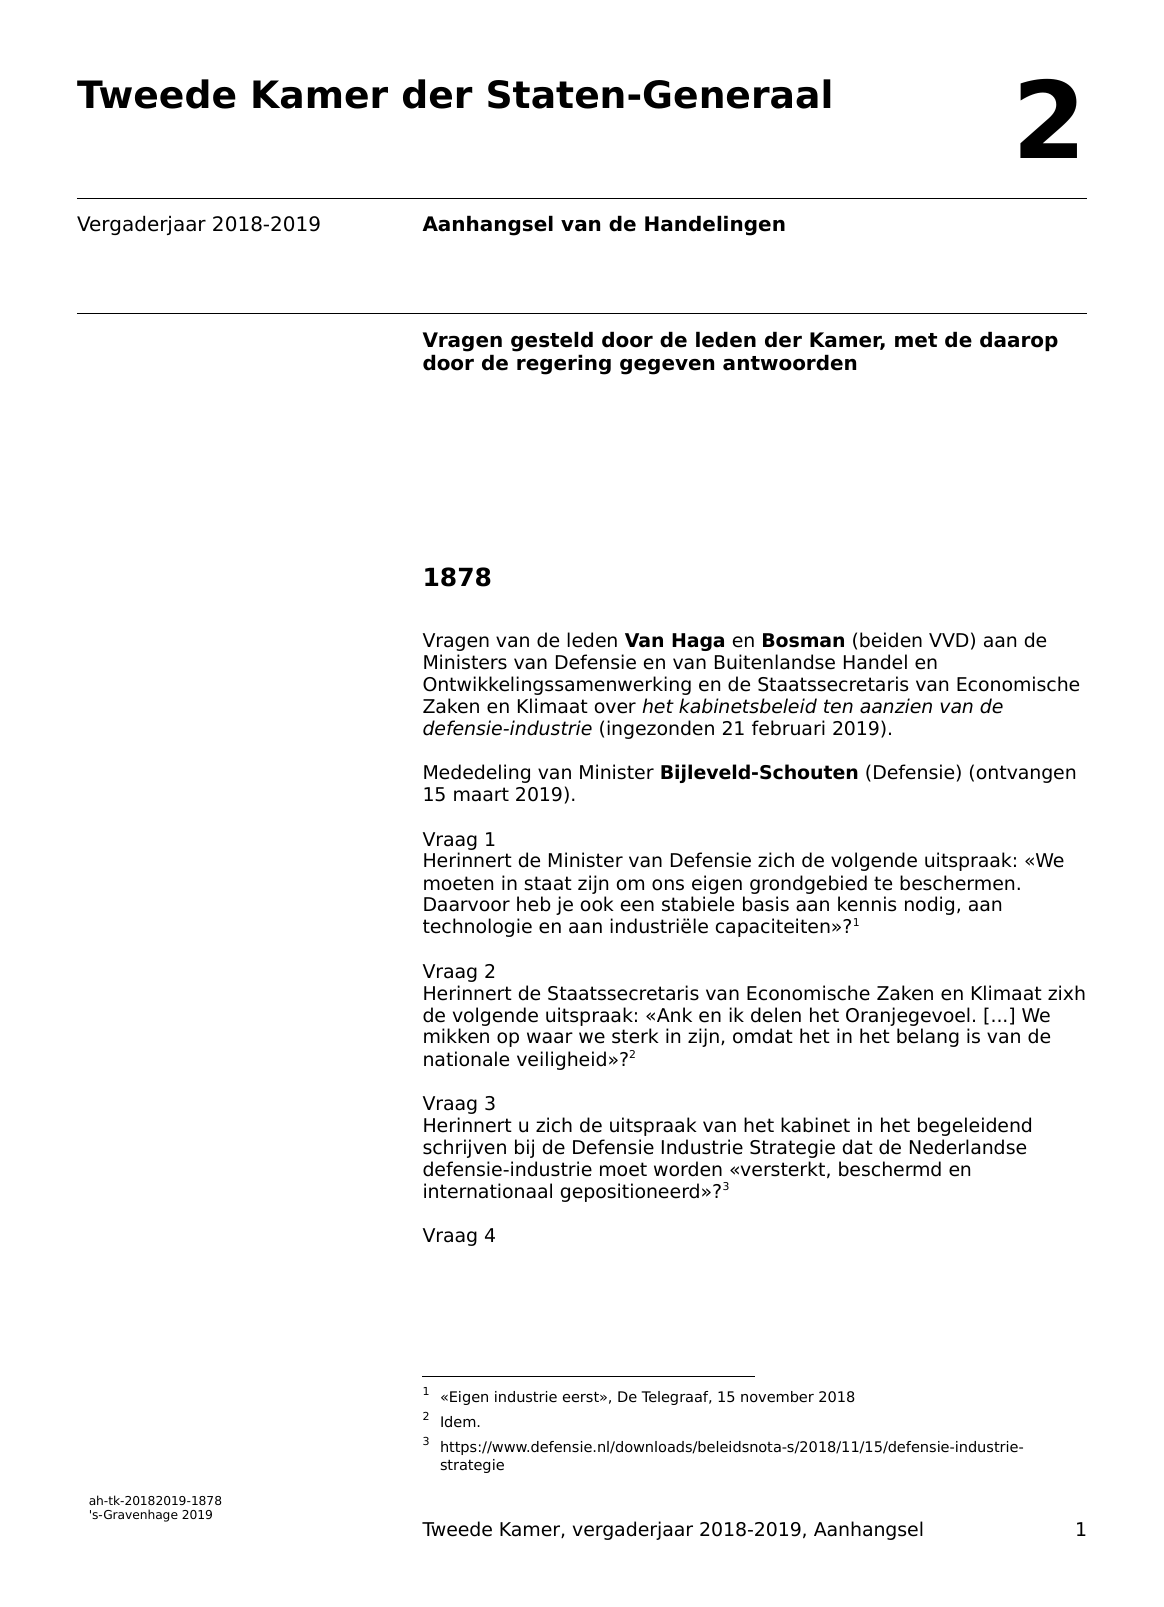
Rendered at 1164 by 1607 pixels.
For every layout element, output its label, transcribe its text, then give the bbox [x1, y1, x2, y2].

text Herinnert u zich de uitspraak van het kabinet in het begeleidend schrijven bij de Defensie Industrie Strategie dat de Nederlandse defensie-industrie moet worden «versterkt, beschermd en internationaal gepositioneerd»? [422, 1114, 1087, 1202]
table_header Tweede Kamer der Staten-Generaal [77, 59, 886, 198]
table_header 2 [886, 59, 1087, 198]
table_cell Aanhangsel van de Handelingen [422, 199, 1087, 313]
text Idem. [422, 1410, 1087, 1432]
table_cell Vergaderjaar 2018-2019 [77, 199, 422, 313]
text Vraag 4 [422, 1225, 1087, 1247]
text Vraag 2 [422, 961, 1087, 982]
text Herinnert de Minister van Defensie zich de volgende uitspraak: «We moeten in staat zijn om ons eigen grondgebied te beschermen. Daarvoor heb je ook een stabiele basis aan kennis nodig, aan technologie en aan industriële capaciteiten»? [422, 850, 1087, 938]
table_cell Vragen gesteld door de leden der Kamer, met de daarop door de regering gegeven antwoorden [422, 314, 1087, 375]
text «Eigen industrie eerst», De Telegraaf, 15 november 2018 [422, 1385, 1087, 1407]
text Vraag 3 [422, 1093, 1087, 1114]
text https://www.defensie.nl/downloads/beleidsnota-s/2018/11/15/defensie-industrie-strategie [422, 1435, 1087, 1474]
text Herinnert de Staatssecretaris van Economische Zaken en Klimaat zixh de volgende uitspraak: «Ank en ik delen het Oranjegevoel. [...] We mikken op waar we sterk in zijn, omdat het in het belang is van de nationale veiligheid»? [422, 982, 1087, 1070]
text Vraag 1 [422, 828, 1087, 850]
text 's-Gravenhage 2019 [88, 1508, 323, 1522]
table_cell [77, 314, 422, 375]
text ah-tk-20182019-1878 [88, 1494, 323, 1508]
text Mededeling van Minister Bijleveld-Schouten (Defensie) (ontvangen 15 maart 2019). [422, 762, 1087, 806]
text Vragen van de leden Van Haga en Bosman (beiden VVD) aan de Ministers van Defensie en van Buitenlandse Handel en Ontwikkelingssamenwerking en de Staatssecretaris van Economische Zaken en Klimaat over het kabinetsbeleid ten aanzien van de defensie-industrie (ingezonden 21 februari 2019). [422, 630, 1087, 740]
text 1878 [422, 563, 1087, 592]
